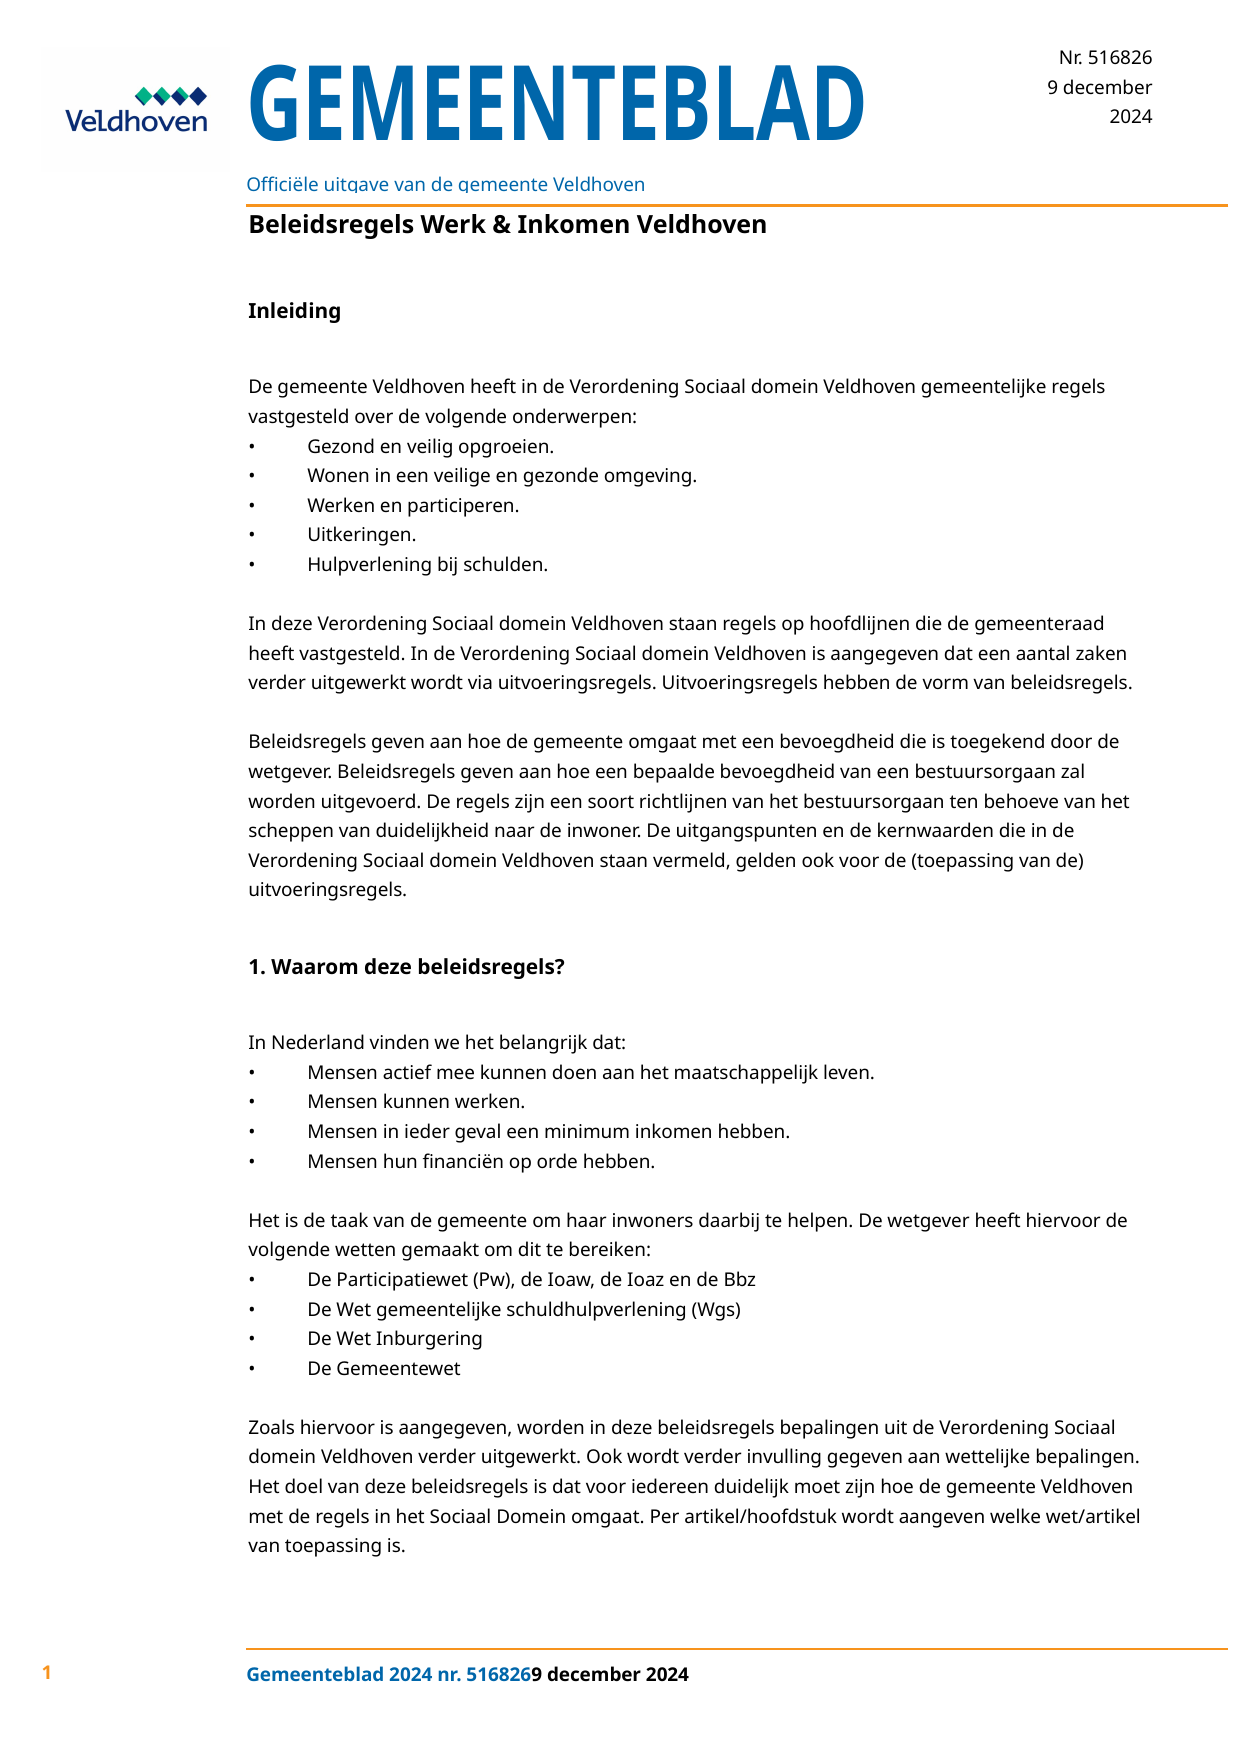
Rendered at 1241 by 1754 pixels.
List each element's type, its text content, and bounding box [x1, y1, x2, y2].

list De Wet gemeentelijke schuldhulpverlening (Wgs) [248, 1296, 1152, 1322]
text Inleiding [248, 296, 1152, 324]
list Hulpverlening bij schulden. [248, 551, 1152, 577]
list Mensen actief mee kunnen doen aan het maatschappelijk leven. [248, 1059, 1152, 1085]
list De Wet Inburgering [248, 1325, 1152, 1351]
list Mensen hun financiën op orde hebben. [248, 1148, 1152, 1174]
picture [41, 47, 231, 172]
list Mensen kunnen werken. [248, 1089, 1152, 1114]
list Mensen in ieder geval een minimum inkomen hebben. [248, 1118, 1152, 1144]
list Uitkeringen. [248, 522, 1152, 547]
list Werken en participeren. [248, 492, 1152, 518]
text Beleidsregels geven aan hoe de gemeente omgaat met een bevoegdheid die is toegekend door de wetgever. Beleidsregels geven aan hoe een bepaalde bevoegdheid van een bestuursorgaan zal worden uitgevoerd. De regels zijn een soort richtlijnen van het bestuursorgaan ten behoeve van het scheppen van duidelijkheid naar de inwoner. De uitgangspunten en de kernwaarden die in de Verordening Sociaal domein Veldhoven staan vermeld, gelden ook voor de (toepassing van de) uitvoeringsregels. [248, 729, 1152, 902]
list Gezond en veilig opgroeien. [248, 433, 1152, 459]
text 1. Waarom deze beleidsregels? [248, 952, 1152, 980]
list De Participatiewet (Pw), de Ioaw, de Ioaz en de Bbz [248, 1266, 1152, 1292]
text Beleidsregels Werk & Inkomen Veldhoven [248, 207, 1152, 241]
text In deze Verordening Sociaal domein Veldhoven staan regels op hoofdlijnen die de gemeenteraad heeft vastgesteld. In de Verordening Sociaal domein Veldhoven is aangegeven dat een aantal zaken verder uitgewerkt wordt via uitvoeringsregels. Uitvoeringsregels hebben de vorm van beleidsregels. [248, 610, 1152, 695]
list De Gemeentewet [248, 1355, 1152, 1381]
text Zoals hiervoor is aangegeven, worden in deze beleidsregels bepalingen uit de Verordening Sociaal domein Veldhoven verder uitgewerkt. Ook wordt verder invulling gegeven aan wettelijke bepalingen. Het doel van deze beleidsregels is dat voor iedereen duidelijk moet zijn hoe de gemeente Veldhoven met de regels in het Sociaal Domein omgaat. Per artikel/hoofdstuk wordt aangeven welke wet/artikel van toepassing is. [248, 1414, 1152, 1558]
text Het is de taak van de gemeente om haar inwoners daarbij te helpen. De wetgever heeft hiervoor de volgende wetten gemaakt om dit te bereiken: [248, 1207, 1152, 1262]
text In Nederland vinden we het belangrijk dat: [248, 1029, 1152, 1055]
list Wonen in een veilige en gezonde omgeving. [248, 462, 1152, 488]
text De gemeente Veldhoven heeft in de Verordening Sociaal domein Veldhoven gemeentelijke regels vastgesteld over de volgende onderwerpen: [248, 374, 1152, 429]
